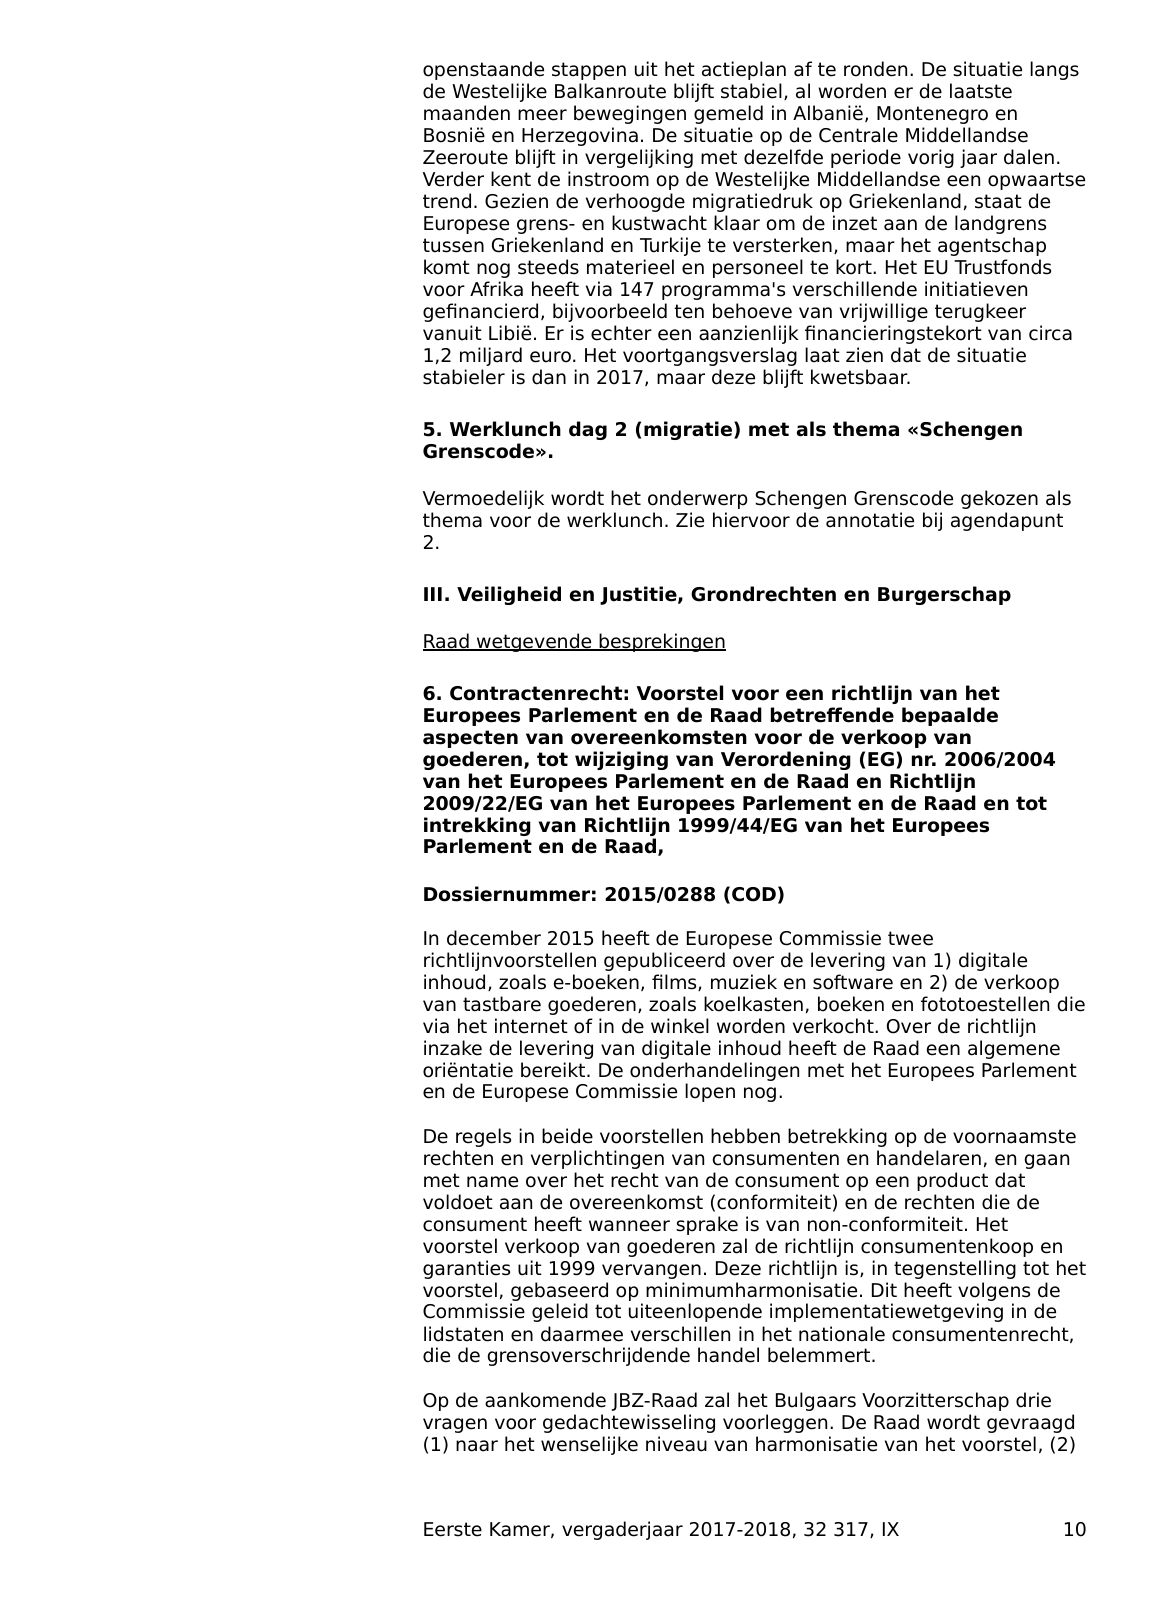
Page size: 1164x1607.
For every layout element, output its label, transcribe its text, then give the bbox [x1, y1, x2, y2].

text Op de aankomende JBZ-Raad zal het Bulgaars Voorzitterschap drie vragen voor gedachtewisseling voorleggen. De Raad wordt gevraagd (1) naar het wenselijke niveau van harmonisatie van het voorstel, (2) [422, 1389, 1087, 1456]
text De regels in beide voorstellen hebben betrekking op de voornaamste rechten en verplichtingen van consumenten en handelaren, en gaan met name over het recht van de consument op een product dat voldoet aan de overeenkomst (conformiteit) en de rechten die de consument heeft wanneer sprake is van non-conformiteit. Het voorstel verkoop van goederen zal de richtlijn consumentenkoop en garanties uit 1999 vervangen. Deze richtlijn is, in tegenstelling tot het voorstel, gebaseerd op minimumharmonisatie. Dit heeft volgens de Commissie geleid tot uiteenlopende implementatiewetgeving in de lidstaten en daarmee verschillen in het nationale consumentenrecht, die de grensoverschrijdende handel belemmert. [422, 1126, 1087, 1367]
subtitle 5. Werklunch dag 2 (migratie) met als thema «Schengen Grenscode». [422, 419, 1087, 463]
text In december 2015 heeft de Europese Commissie twee richtlijnvoorstellen gepubliceerd over de levering van 1) digitale inhoud, zoals e-boeken, films, muziek en software en 2) de verkoop van tastbare goederen, zoals koelkasten, boeken en fototoestellen die via het internet of in de winkel worden verkocht. Over de richtlijn inzake de levering van digitale inhoud heeft de Raad een algemene oriëntatie bereikt. De onderhandelingen met het Europees Parlement en de Europese Commissie lopen nog. [422, 928, 1087, 1103]
text openstaande stappen uit het actieplan af te ronden. De situatie langs de Westelijke Balkanroute blijft stabiel, al worden er de laatste maanden meer bewegingen gemeld in Albanië, Montenegro en Bosnië en Herzegovina. De situatie op de Centrale Middellandse Zeeroute blijft in vergelijking met dezelfde periode vorig jaar dalen. Verder kent de instroom op de Westelijke Middellandse een opwaartse trend. Gezien de verhoogde migratiedruk op Griekenland, staat de Europese grens- en kustwacht klaar om de inzet aan de landgrens tussen Griekenland en Turkije te versterken, maar het agentschap komt nog steeds materieel en personeel te kort. Het EU Trustfonds voor Afrika heeft via 147 programma's verschillende initiatieven gefinancierd, bijvoorbeeld ten behoeve van vrijwillige terugkeer vanuit Libië. Er is echter een aanzienlijk financieringstekort van circa 1,2 miljard euro. Het voortgangsverslag laat zien dat de situatie stabieler is dan in 2017, maar deze blijft kwetsbaar. [422, 59, 1087, 389]
subtitle III. Veiligheid en Justitie, Grondrechten en Burgerschap [422, 584, 1087, 606]
subtitle 6. Contractenrecht: Voorstel voor een richtlijn van het Europees Parlement en de Raad betreffende bepaalde aspecten van overeenkomsten voor de verkoop van goederen, tot wijziging van Verordening (EG) nr. 2006/2004 van het Europees Parlement en de Raad en Richtlijn 2009/22/EG van het Europees Parlement en de Raad en tot intrekking van Richtlijn 1999/44/EG van het Europees Parlement en de Raad, [422, 683, 1087, 858]
text Dossiernummer: 2015/0288 (COD) [422, 883, 1087, 905]
subtitle Raad wetgevende besprekingen [422, 631, 1087, 653]
text Vermoedelijk wordt het onderwerp Schengen Grenscode gekozen als thema voor de werklunch. Zie hiervoor de annotatie bij agendapunt 2. [422, 488, 1087, 554]
